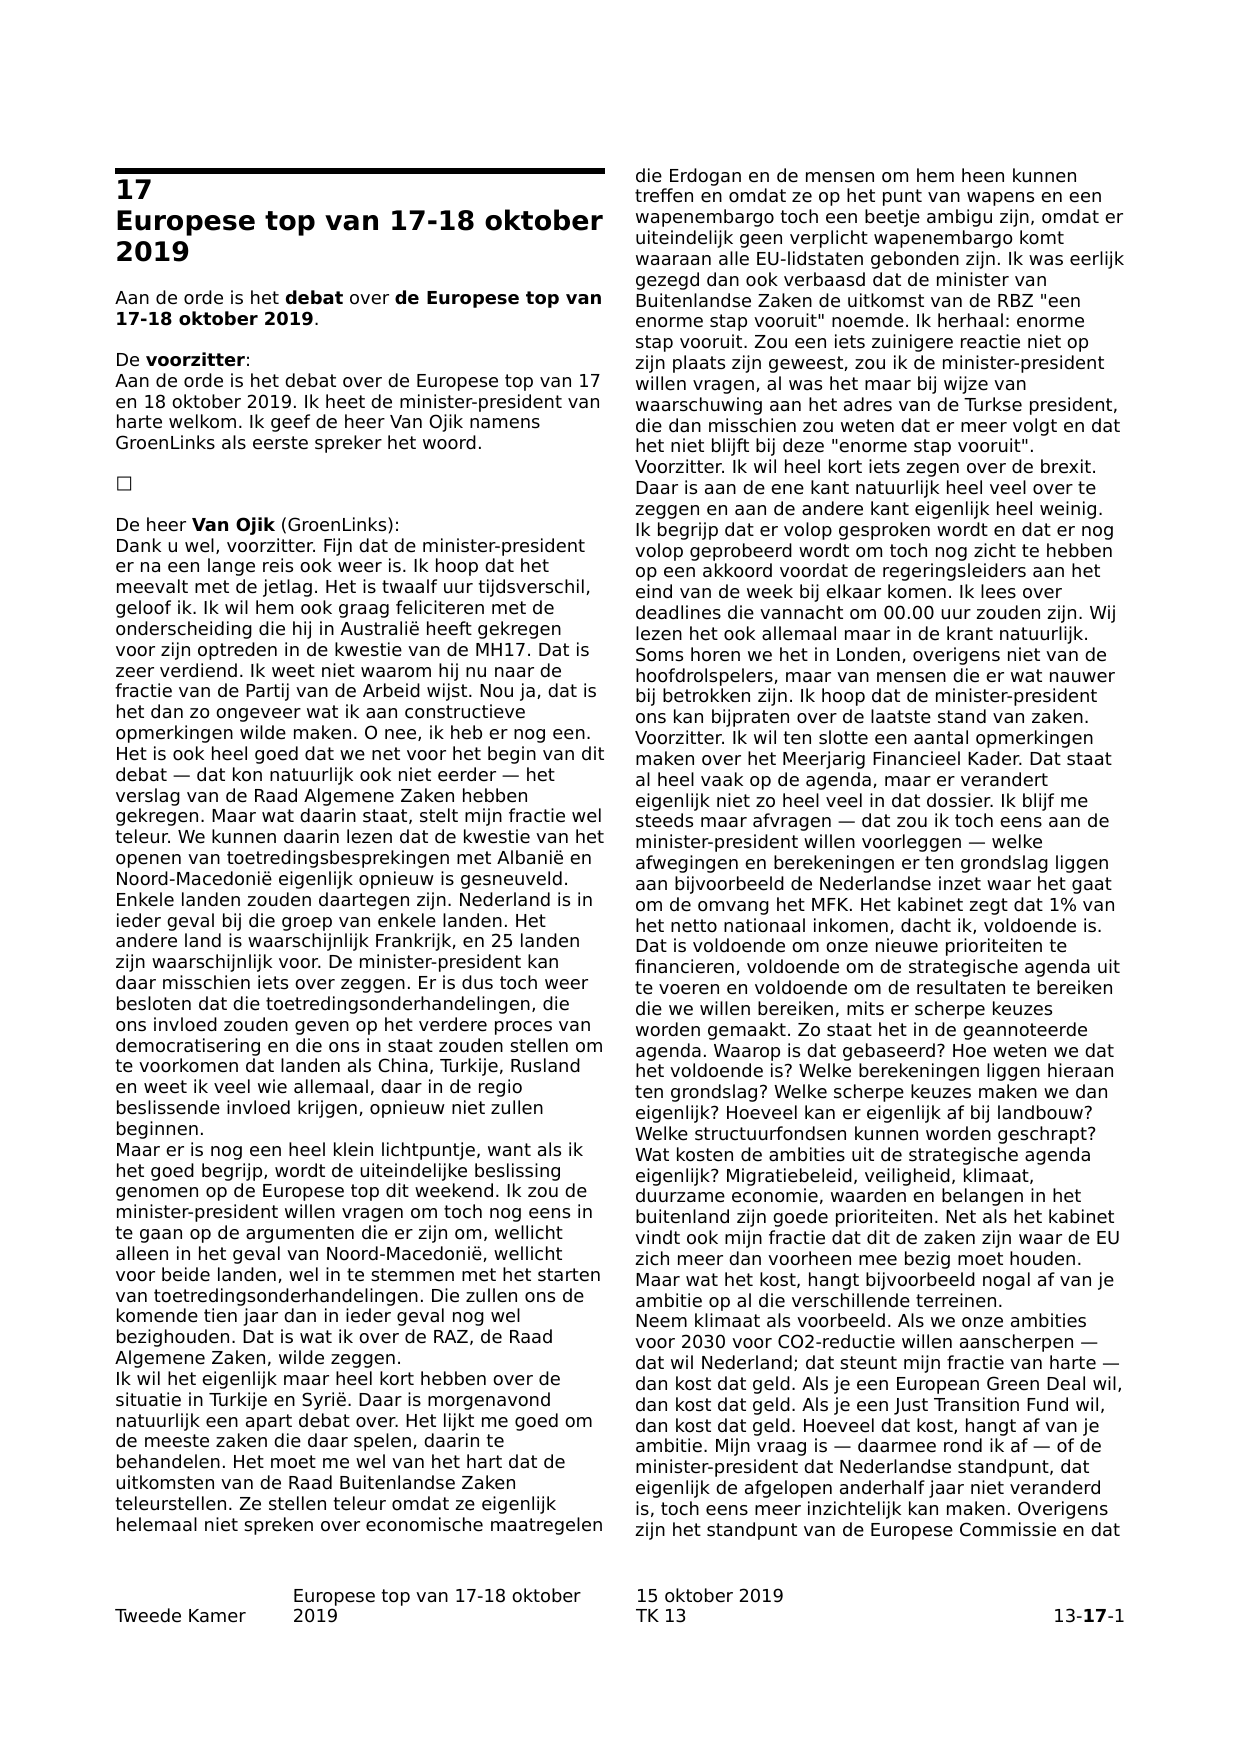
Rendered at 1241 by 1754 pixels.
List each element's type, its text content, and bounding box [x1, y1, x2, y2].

text De heer Van Ojik (GroenLinks): [115, 514, 605, 535]
text Ik wil het eigenlijk maar heel kort hebben over de situatie in Turkije en Syrië. Daar is morgenavond natuurlijk een apart debat over. Het lijkt me goed om de meeste zaken die daar spelen, daarin te behandelen. Het moet me wel van het hart dat de uitkomsten van de Raad Buitenlandse Zaken teleurstellen. Ze stellen teleur omdat ze eigenlijk helemaal niet spreken over economische maatregelen [115, 1369, 605, 1535]
text Voorzitter. Ik wil ten slotte een aantal opmerkingen maken over het Meerjarig Financieel Kader. Dat staat al heel vaak op de agenda, maar er verandert eigenlijk niet zo heel veel in dat dossier. Ik blijf me steeds maar afvragen — dat zou ik toch eens aan de minister-president willen voorleggen — welke afwegingen en berekeningen er ten grondslag liggen aan bijvoorbeeld de Nederlandse inzet waar het gaat om de omvang het MFK. Het kabinet zegt dat 1% van het netto nationaal inkomen, dacht ik, voldoende is. Dat is voldoende om onze nieuwe prioriteiten te financieren, voldoende om de strategische agenda uit te voeren en voldoende om de resultaten te bereiken die we willen bereiken, mits er scherpe keuzes worden gemaakt. Zo staat het in de geannoteerde agenda. Waarop is dat gebaseerd? Hoe weten we dat het voldoende is? Welke berekeningen liggen hieraan ten grondslag? Welke scherpe keuzes maken we dan eigenlijk? Hoeveel kan er eigenlijk af bij landbouw? Welke structuurfondsen kunnen worden geschrapt? Wat kosten de ambities uit de strategische agenda eigenlijk? Migratiebeleid, veiligheid, klimaat, duurzame economie, waarden en belangen in het buitenland zijn goede prioriteiten. Net als het kabinet vindt ook mijn fractie dat dit de zaken zijn waar de EU zich meer dan voorheen mee bezig moet houden. Maar wat het kost, hangt bijvoorbeeld nogal af van je ambitie op al die verschillende terreinen. [635, 728, 1125, 1311]
text die Erdogan en de mensen om hem heen kunnen treffen en omdat ze op het punt van wapens en een wapenembargo toch een beetje ambigu zijn, omdat er uiteindelijk geen verplicht wapenembargo komt waaraan alle EU-lidstaten gebonden zijn. Ik was eerlijk gezegd dan ook verbaasd dat de minister van Buitenlandse Zaken de uitkomst van de RBZ "een enorme stap vooruit" noemde. Ik herhaal: enorme stap vooruit. Zou een iets zuinigere reactie niet op zijn plaats zijn geweest, zou ik de minister-president willen vragen, al was het maar bij wijze van waarschuwing aan het adres van de Turkse president, die dan misschien zou weten dat er meer volgt en dat het niet blijft bij deze "enorme stap vooruit". [635, 165, 1125, 457]
text ⬜ [115, 474, 605, 494]
text Voorzitter. Ik wil heel kort iets zegen over de brexit. Daar is aan de ene kant natuurlijk heel veel over te zeggen en aan de andere kant eigenlijk heel weinig. Ik begrijp dat er volop gesproken wordt en dat er nog volop geprobeerd wordt om toch nog zicht te hebben op een akkoord voordat de regeringsleiders aan het eind van de week bij elkaar komen. Ik lees over deadlines die vannacht om 00.00 uur zouden zijn. Wij lezen het ook allemaal maar in de krant natuurlijk. Soms horen we het in Londen, overigens niet van de hoofdrolspelers, maar van mensen die er wat nauwer bij betrokken zijn. Ik hoop dat de minister-president ons kan bijpraten over de laatste stand van zaken. [635, 457, 1125, 728]
text Aan de orde is het debat over de Europese top van 17-18 oktober 2019. [115, 288, 605, 330]
text De voorzitter: [115, 350, 605, 371]
text Het is ook heel goed dat we net voor het begin van dit debat — dat kon natuurlijk ook niet eerder — het verslag van de Raad Algemene Zaken hebben gekregen. Maar wat daarin staat, stelt mijn fractie wel teleur. We kunnen daarin lezen dat de kwestie van het openen van toetredingsbesprekingen met Albanië en Noord-Macedonië eigenlijk opnieuw is gesneuveld. Enkele landen zouden daartegen zijn. Nederland is in ieder geval bij die groep van enkele landen. Het andere land is waarschijnlijk Frankrijk, en 25 landen zijn waarschijnlijk voor. De minister-president kan daar misschien iets over zeggen. Er is dus toch weer besloten dat die toetredingsonderhandelingen, die ons invloed zouden geven op het verdere proces van democratisering en die ons in staat zouden stellen om te voorkomen dat landen als China, Turkije, Rusland en weet ik veel wie allemaal, daar in de regio beslissende invloed krijgen, opnieuw niet zullen beginnen. [115, 744, 605, 1139]
text Maar er is nog een heel klein lichtpuntje, want als ik het goed begrijp, wordt de uiteindelijke beslissing genomen op de Europese top dit weekend. Ik zou de minister-president willen vragen om toch nog eens in te gaan op de argumenten die er zijn om, wellicht alleen in het geval van Noord-Macedonië, wellicht voor beide landen, wel in te stemmen met het starten van toetredingsonderhandelingen. Die zullen ons de komende tien jaar dan in ieder geval nog wel bezighouden. Dat is wat ik over de RAZ, de Raad Algemene Zaken, wilde zeggen. [115, 1139, 605, 1369]
text Neem klimaat als voorbeeld. Als we onze ambities voor 2030 voor CO2-reductie willen aanscherpen — dat wil Nederland; dat steunt mijn fractie van harte — dan kost dat geld. Als je een European Green Deal wil, dan kost dat geld. Als je een Just Transition Fund wil, dan kost dat geld. Hoeveel dat kost, hangt af van je ambitie. Mijn vraag is — daarmee rond ik af — of de minister-president dat Nederlandse standpunt, dat eigenlijk de afgelopen anderhalf jaar niet veranderd is, toch eens meer inzichtelijk kan maken. Overigens zijn het standpunt van de Europese Commissie en dat [635, 1311, 1125, 1540]
text Dank u wel, voorzitter. Fijn dat de minister-president er na een lange reis ook weer is. Ik hoop dat het meevalt met de jetlag. Het is twaalf uur tijdsverschil, geloof ik. Ik wil hem ook graag feliciteren met de onderscheiding die hij in Australië heeft gekregen voor zijn optreden in de kwestie van de MH17. Dat is zeer verdiend. Ik weet niet waarom hij nu naar de fractie van de Partij van de Arbeid wijst. Nou ja, dat is het dan zo ongeveer wat ik aan constructieve opmerkingen wilde maken. O nee, ik heb er nog een. [115, 535, 605, 744]
text Aan de orde is het debat over de Europese top van 17 en 18 oktober 2019. Ik heet de minister-president van harte welkom. Ik geef de heer Van Ojik namens GroenLinks als eerste spreker het woord. [115, 371, 605, 454]
title 17 Europese top van 17-18 oktober 2019 [115, 174, 605, 268]
